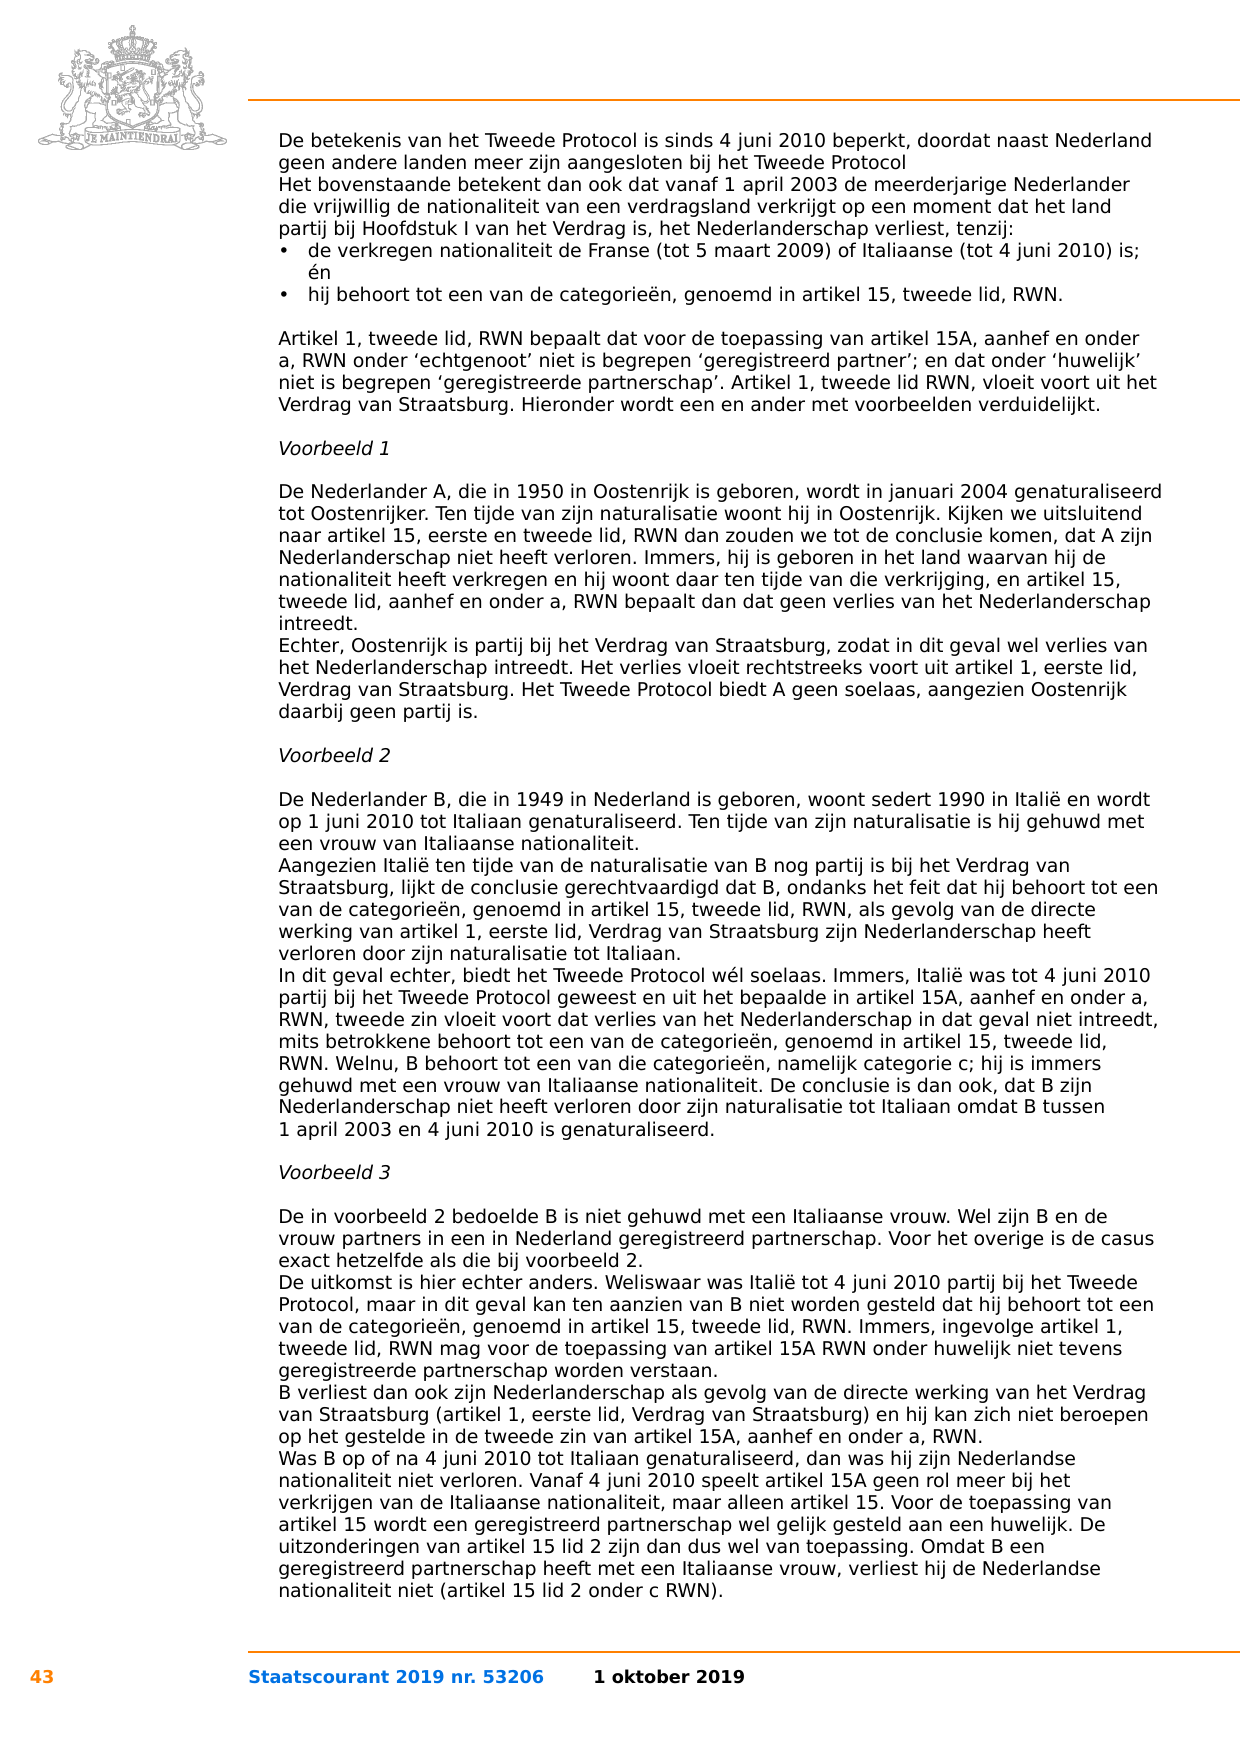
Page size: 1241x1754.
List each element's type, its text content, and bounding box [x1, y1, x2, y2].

text • hij behoort tot een van de categorieën, genoemd in artikel 15, tweede lid, RWN. [278, 284, 1163, 306]
text De in voorbeeld 2 bedoelde B is niet gehuwd met een Italiaanse vrouw. Wel zijn B en de vrouw partners in een in Nederland geregistreerd partnerschap. Voor het overige is de casus exact hetzelfde als die bij voorbeeld 2. [278, 1206, 1163, 1272]
text Artikel 1, tweede lid, RWN bepaalt dat voor de toepassing van artikel 15A, aanhef en onder a, RWN onder ‘echtgenoot’ niet is begrepen ‘geregistreerd partner’; en dat onder ‘huwelijk’ niet is begrepen ‘geregistreerde partnerschap’. Artikel 1, tweede lid RWN, vloeit voort uit het Verdrag van Straatsburg. Hieronder wordt een en ander met voorbeelden verduidelijkt. [278, 328, 1163, 416]
subtitle Voorbeeld 3 [278, 1162, 1163, 1184]
text Het bovenstaande betekent dan ook dat vanaf 1 april 2003 de meerderjarige Nederlander die vrijwillig de nationaliteit van een verdragsland verkrijgt op een moment dat het land partij bij Hoofdstuk I van het Verdrag is, het Nederlanderschap verliest, tenzij: [278, 174, 1163, 240]
picture [38, 25, 227, 150]
text In dit geval echter, biedt het Tweede Protocol wél soelaas. Immers, Italië was tot 4 juni 2010 partij bij het Tweede Protocol geweest en uit het bepaalde in artikel 15A, aanhef en onder a, RWN, tweede zin vloeit voort dat verlies van het Nederlanderschap in dat geval niet intreedt, mits betrokkene behoort tot een van de categorieën, genoemd in artikel 15, tweede lid, RWN. Welnu, B behoort tot een van die categorieën, namelijk categorie c; hij is immers gehuwd met een vrouw van Italiaanse nationaliteit. De conclusie is dan ook, dat B zijn Nederlanderschap niet heeft verloren door zijn naturalisatie tot Italiaan omdat B tussen 1 april 2003 en 4 juni 2010 is genaturaliseerd. [278, 964, 1163, 1140]
text De Nederlander B, die in 1949 in Nederland is geboren, woont sedert 1990 in Italië en wordt op 1 juni 2010 tot Italiaan genaturaliseerd. Ten tijde van zijn naturalisatie is hij gehuwd met een vrouw van Italiaanse nationaliteit. [278, 789, 1163, 855]
subtitle Voorbeeld 1 [278, 437, 1163, 459]
subtitle Voorbeeld 2 [278, 745, 1163, 767]
text Aangezien Italië ten tijde van de naturalisatie van B nog partij is bij het Verdrag van Straatsburg, lijkt de conclusie gerechtvaardigd dat B, ondanks het feit dat hij behoort tot een van de categorieën, genoemd in artikel 15, tweede lid, RWN, als gevolg van de directe werking van artikel 1, eerste lid, Verdrag van Straatsburg zijn Nederlanderschap heeft verloren door zijn naturalisatie tot Italiaan. [278, 855, 1163, 964]
text De betekenis van het Tweede Protocol is sinds 4 juni 2010 beperkt, doordat naast Nederland geen andere landen meer zijn aangesloten bij het Tweede Protocol [278, 130, 1163, 174]
text Echter, Oostenrijk is partij bij het Verdrag van Straatsburg, zodat in dit geval wel verlies van het Nederlanderschap intreedt. Het verlies vloeit rechtstreeks voort uit artikel 1, eerste lid, Verdrag van Straatsburg. Het Tweede Protocol biedt A geen soelaas, aangezien Oostenrijk daarbij geen partij is. [278, 635, 1163, 723]
text De Nederlander A, die in 1950 in Oostenrijk is geboren, wordt in januari 2004 genaturaliseerd tot Oostenrijker. Ten tijde van zijn naturalisatie woont hij in Oostenrijk. Kijken we uitsluitend naar artikel 15, eerste en tweede lid, RWN dan zouden we tot de conclusie komen, dat A zijn Nederlanderschap niet heeft verloren. Immers, hij is geboren in het land waarvan hij de nationaliteit heeft verkregen en hij woont daar ten tijde van die verkrijging, en artikel 15, tweede lid, aanhef en onder a, RWN bepaalt dan dat geen verlies van het Nederlanderschap intreedt. [278, 481, 1163, 635]
text • de verkregen nationaliteit de Franse (tot 5 maart 2009) of Italiaanse (tot 4 juni 2010) is; én [278, 240, 1163, 284]
text B verliest dan ook zijn Nederlanderschap als gevolg van de directe werking van het Verdrag van Straatsburg (artikel 1, eerste lid, Verdrag van Straatsburg) en hij kan zich niet beroepen op het gestelde in de tweede zin van artikel 15A, aanhef en onder a, RWN. [278, 1382, 1163, 1448]
text De uitkomst is hier echter anders. Weliswaar was Italië tot 4 juni 2010 partij bij het Tweede Protocol, maar in dit geval kan ten aanzien van B niet worden gesteld dat hij behoort tot een van de categorieën, genoemd in artikel 15, tweede lid, RWN. Immers, ingevolge artikel 1, tweede lid, RWN mag voor de toepassing van artikel 15A RWN onder huwelijk niet tevens geregistreerde partnerschap worden verstaan. [278, 1272, 1163, 1382]
text Was B op of na 4 juni 2010 tot Italiaan genaturaliseerd, dan was hij zijn Nederlandse nationaliteit niet verloren. Vanaf 4 juni 2010 speelt artikel 15A geen rol meer bij het verkrijgen van de Italiaanse nationaliteit, maar alleen artikel 15. Voor de toepassing van artikel 15 wordt een geregistreerd partnerschap wel gelijk gesteld aan een huwelijk. De uitzonderingen van artikel 15 lid 2 zijn dan dus wel van toepassing. Omdat B een geregistreerd partnerschap heeft met een Italiaanse vrouw, verliest hij de Nederlandse nationaliteit niet (artikel 15 lid 2 onder c RWN). [278, 1448, 1163, 1602]
